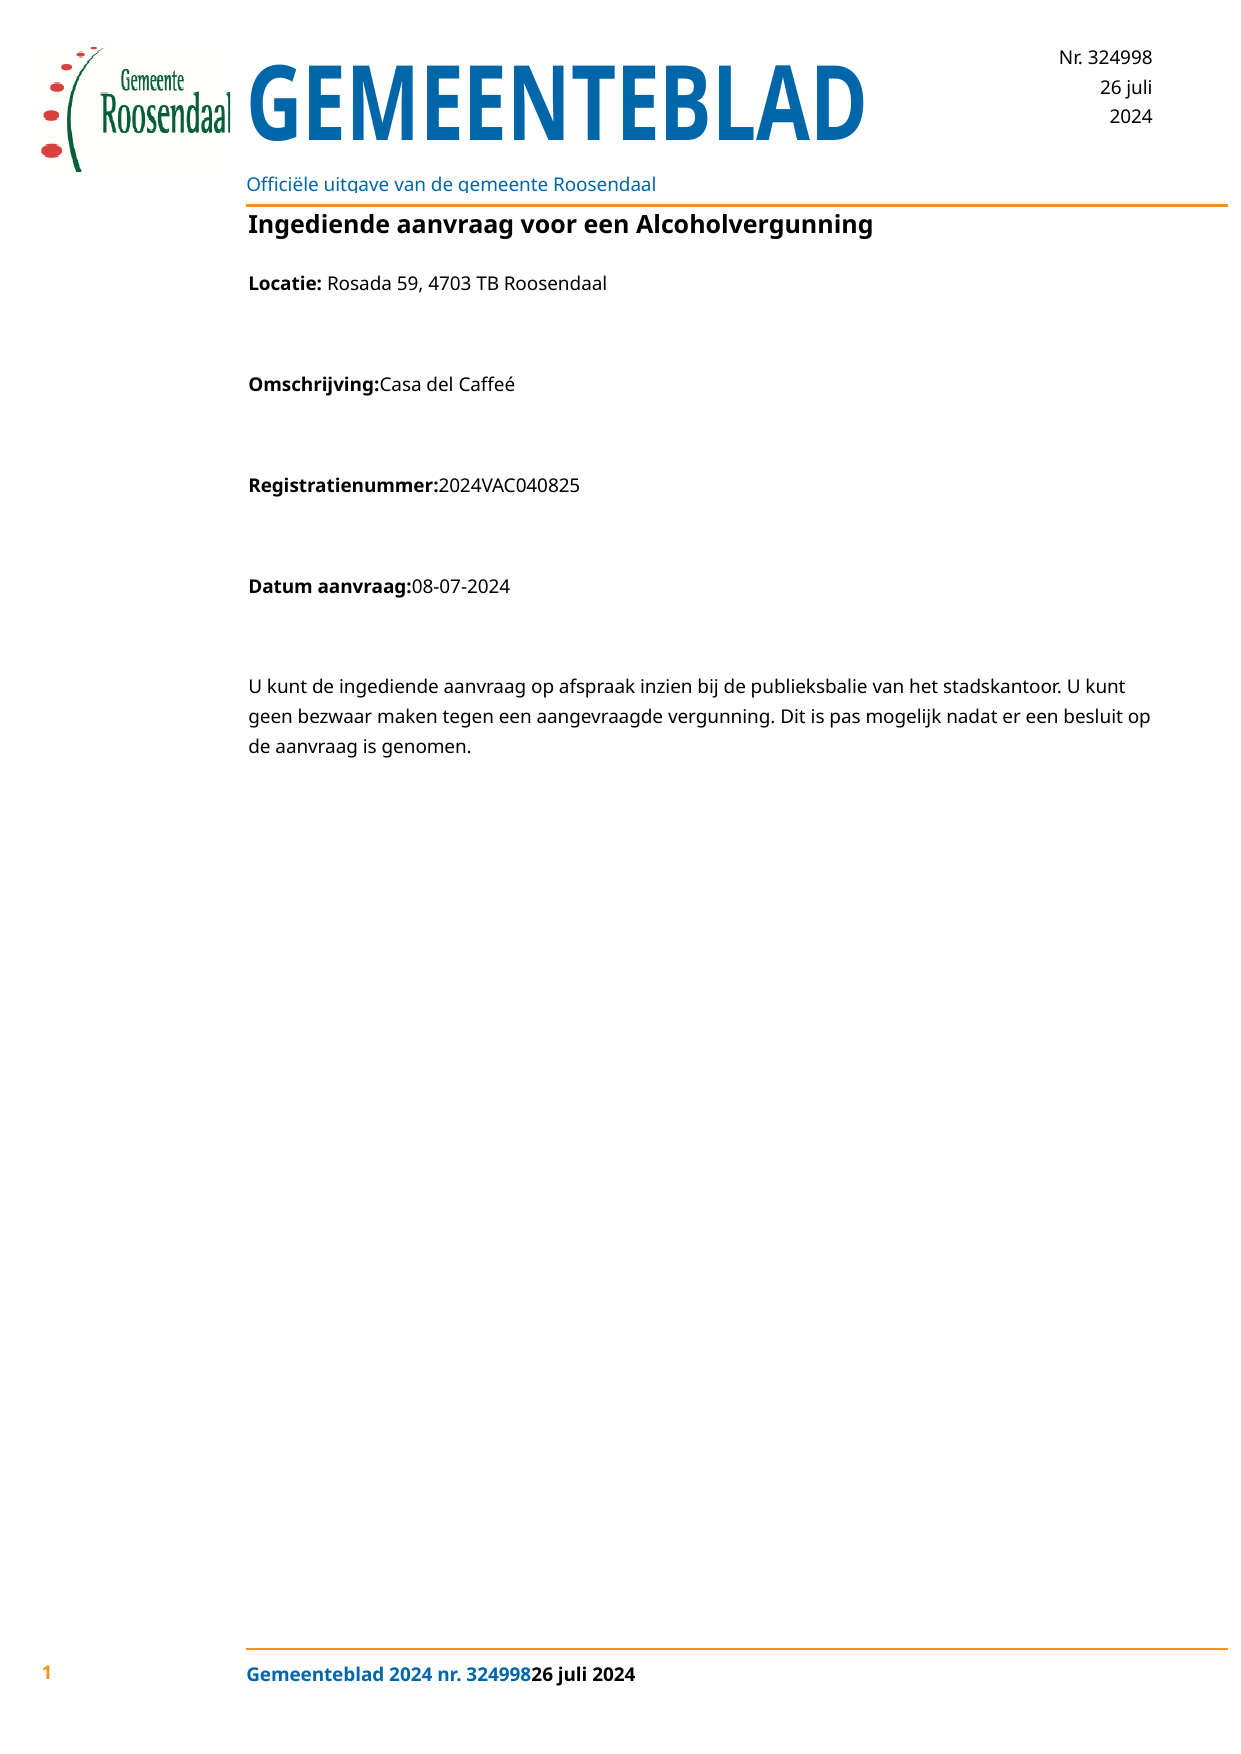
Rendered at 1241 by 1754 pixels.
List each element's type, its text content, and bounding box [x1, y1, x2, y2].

text Omschrijving:Casa del Caffeé [248, 371, 1152, 397]
text Ingediende aanvraag voor een Alcoholvergunning [248, 207, 1152, 241]
text Registratienummer:2024VAC040825 [248, 472, 1152, 498]
picture [41, 47, 231, 172]
text Datum aanvraag:08-07-2024 [248, 573, 1152, 598]
text Locatie: Rosada 59, 4703 TB Roosendaal [248, 270, 1152, 296]
text U kunt de ingediende aanvraag op afspraak inzien bij de publieksbalie van het stadskantoor. U kunt geen bezwaar maken tegen een aangevraagde vergunning. Dit is pas mogelijk nadat er een besluit op de aanvraag is genomen. [248, 674, 1152, 758]
